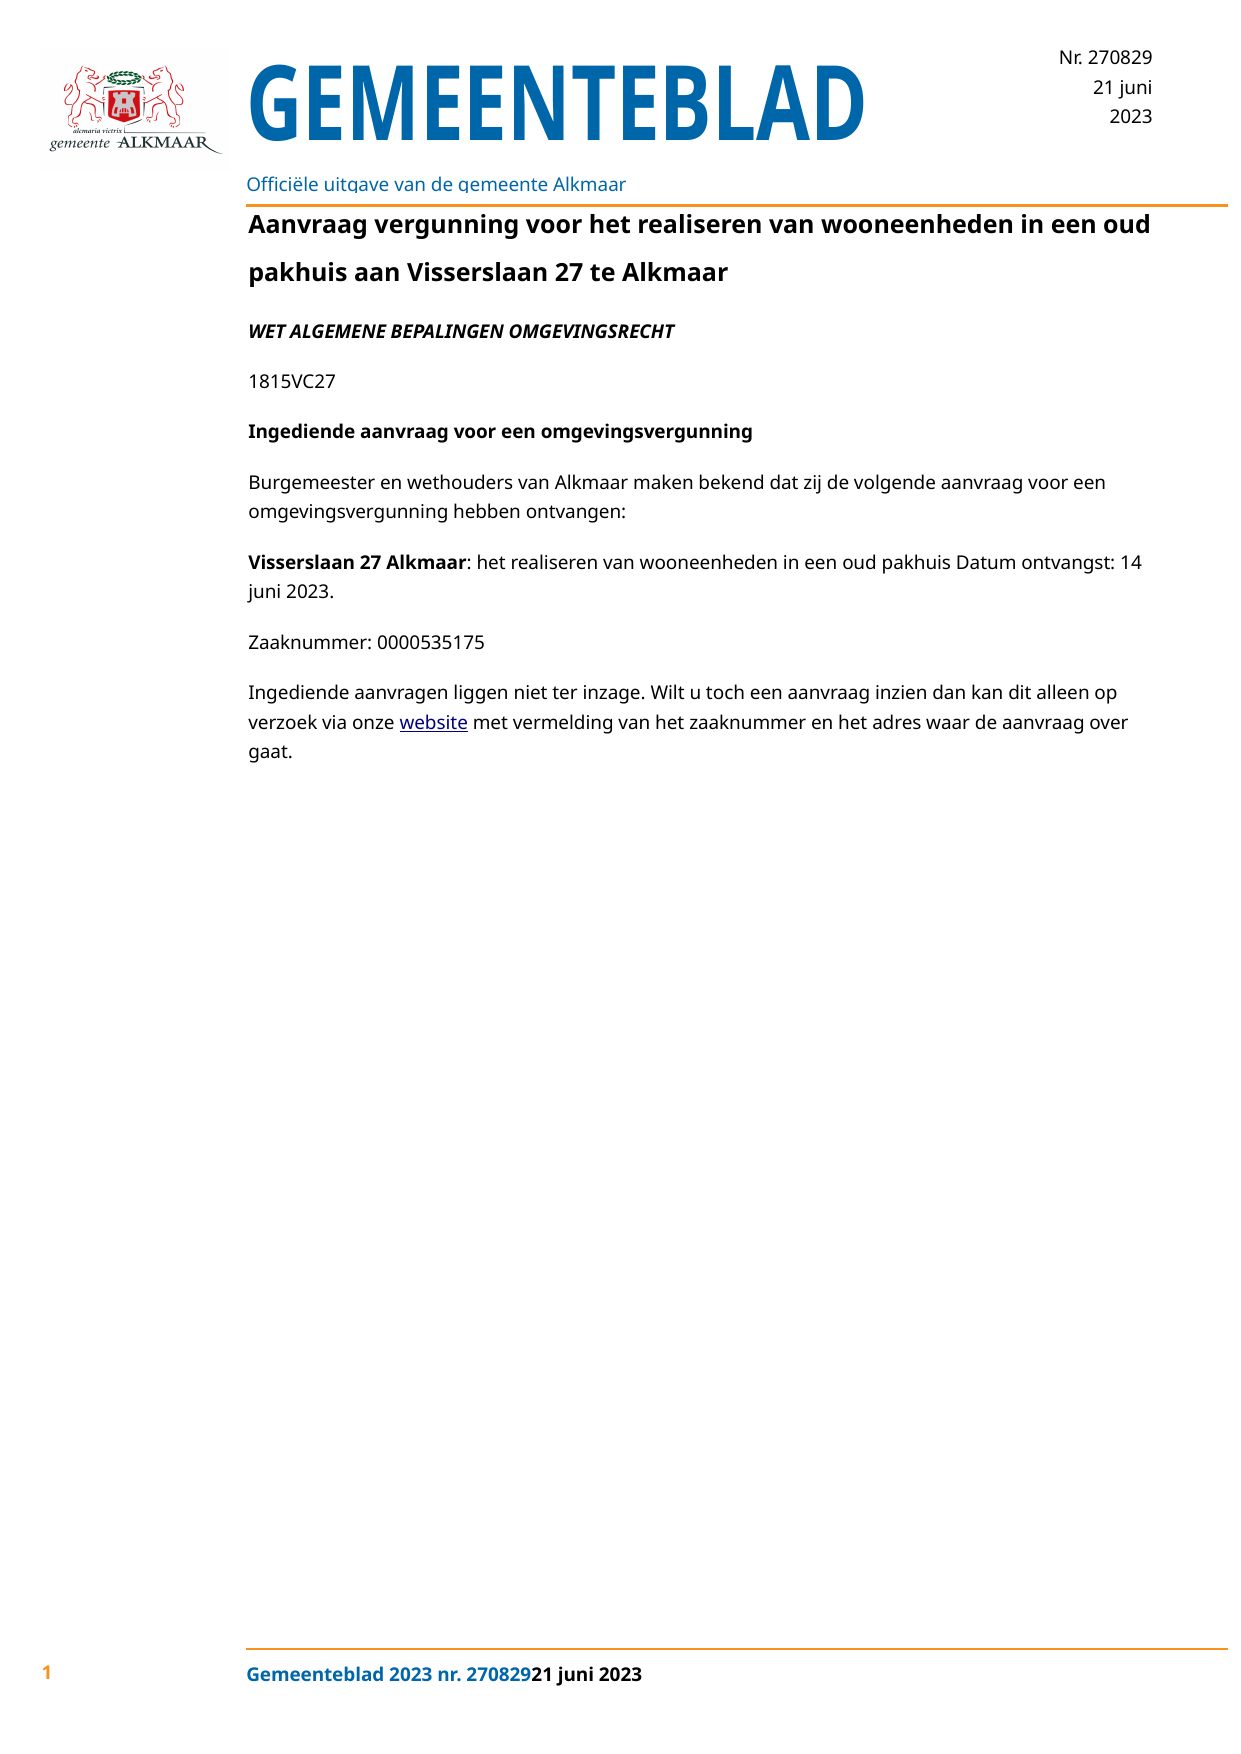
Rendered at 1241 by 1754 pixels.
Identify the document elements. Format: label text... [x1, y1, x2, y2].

text 1815VC27 [248, 368, 1152, 394]
text Burgemeester en wethouders van Alkmaar maken bekend dat zij de volgende aanvraag voor een omgevingsvergunning hebben ontvangen: [248, 469, 1152, 524]
text Ingediende aanvragen liggen niet ter inzage. Wilt u toch een aanvraag inzien dan kan dit alleen op verzoek via onze website met vermelding van het zaaknummer en het adres waar de aanvraag over gaat. [248, 679, 1152, 764]
text WET ALGEMENE BEPALINGEN OMGEVINGSRECHT [248, 318, 1152, 344]
picture [41, 47, 231, 172]
text Visserslaan 27 Alkmaar: het realiseren van wooneenheden in een oud pakhuis Datum ontvangst: 14 juni 2023. [248, 549, 1152, 604]
text Ingediende aanvraag voor een omgevingsvergunning [248, 419, 1152, 444]
text Aanvraag vergunning voor het realiseren van wooneenheden in een oud pakhuis aan Visserslaan 27 te Alkmaar [248, 207, 1152, 288]
text Zaaknummer: 0000535175 [248, 629, 1152, 655]
